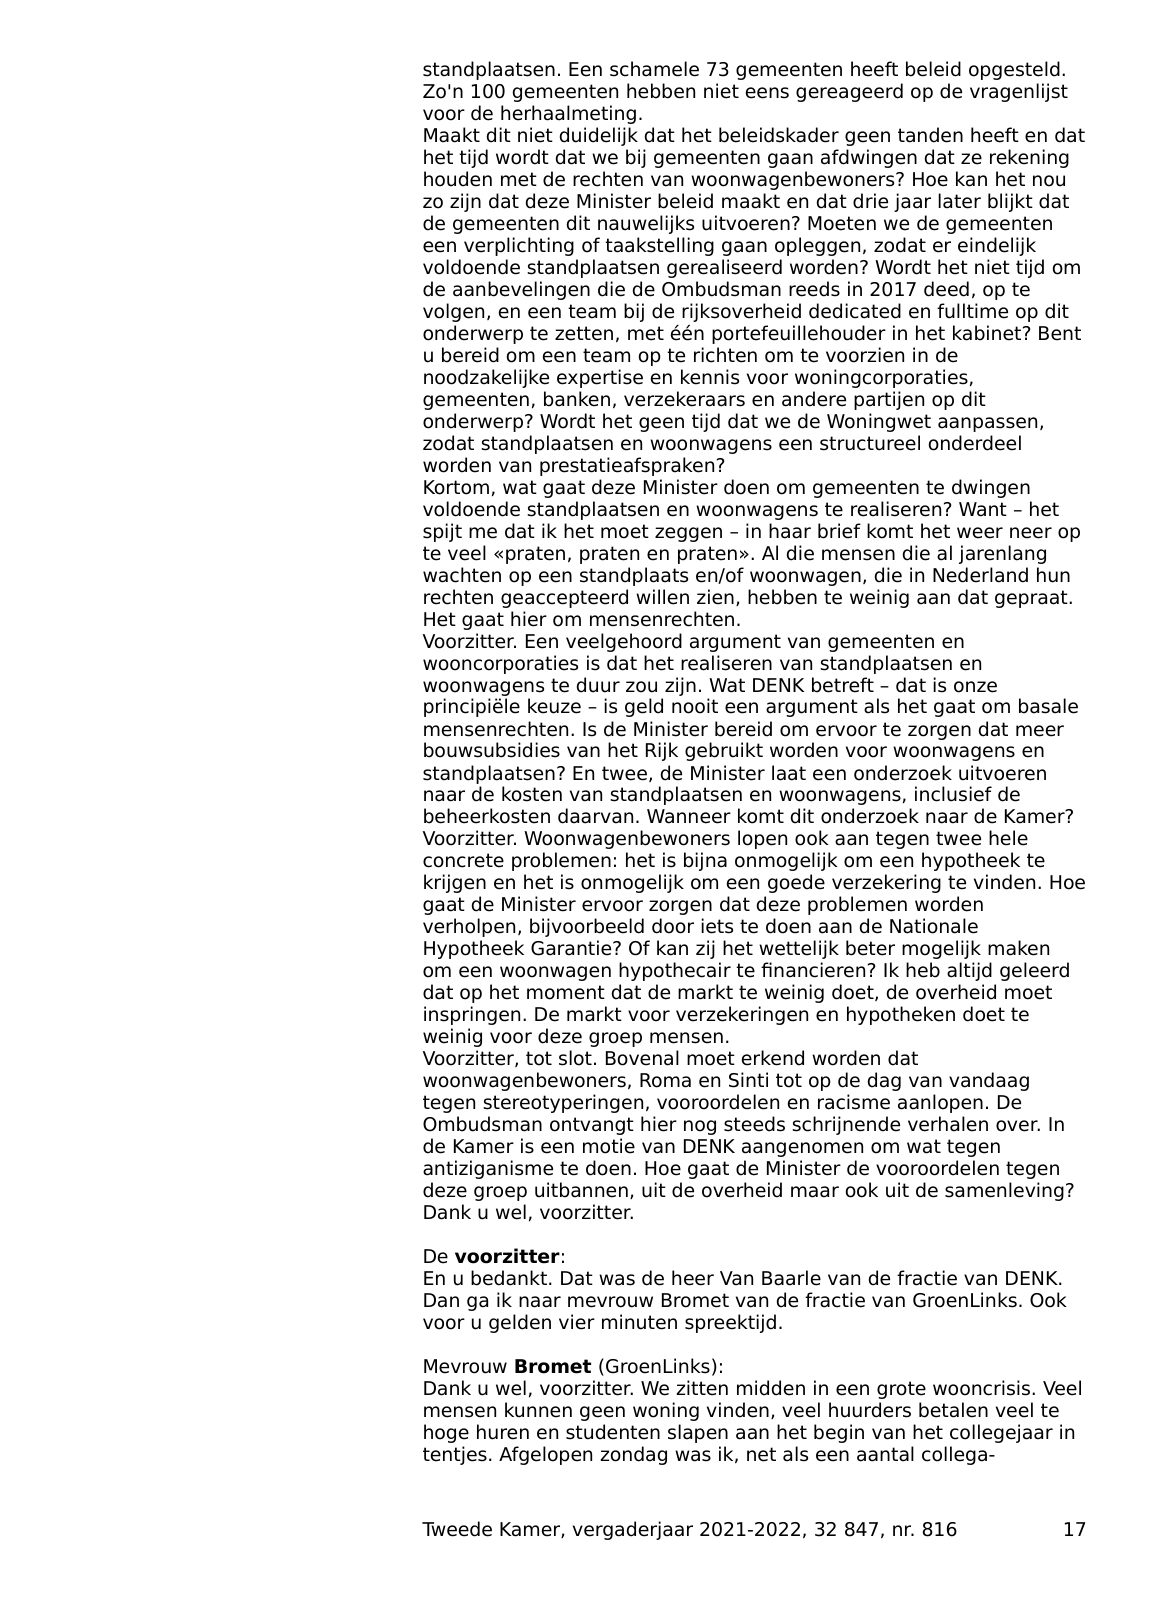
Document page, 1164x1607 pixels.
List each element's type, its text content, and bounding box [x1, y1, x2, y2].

text Maakt dit niet duidelijk dat het beleidskader geen tanden heeft en dat het tijd wordt dat we bij gemeenten gaan afdwingen dat ze rekening houden met de rechten van woonwagenbewoners? Hoe kan het nou zo zijn dat deze Minister beleid maakt en dat drie jaar later blijkt dat de gemeenten dit nauwelijks uitvoeren? Moeten we de gemeenten een verplichting of taakstelling gaan opleggen, zodat er eindelijk voldoende standplaatsen gerealiseerd worden? Wordt het niet tijd om de aanbevelingen die de Ombudsman reeds in 2017 deed, op te volgen, en een team bij de rijksoverheid dedicated en fulltime op dit onderwerp te zetten, met één portefeuillehouder in het kabinet? Bent u bereid om een team op te richten om te voorzien in de noodzakelijke expertise en kennis voor woningcorporaties, gemeenten, banken, verzekeraars en andere partijen op dit onderwerp? Wordt het geen tijd dat we de Woningwet aanpassen, zodat standplaatsen en woonwagens een structureel onderdeel worden van prestatieafspraken? [422, 125, 1087, 477]
text Voorzitter. Een veelgehoord argument van gemeenten en wooncorporaties is dat het realiseren van standplaatsen en woonwagens te duur zou zijn. Wat DENK betreft – dat is onze principiële keuze – is geld nooit een argument als het gaat om basale mensenrechten. Is de Minister bereid om ervoor te zorgen dat meer bouwsubsidies van het Rijk gebruikt worden voor woonwagens en standplaatsen? En twee, de Minister laat een onderzoek uitvoeren naar de kosten van standplaatsen en woonwagens, inclusief de beheerkosten daarvan. Wanneer komt dit onderzoek naar de Kamer? [422, 631, 1087, 828]
text Kortom, wat gaat deze Minister doen om gemeenten te dwingen voldoende standplaatsen en woonwagens te realiseren? Want – het spijt me dat ik het moet zeggen – in haar brief komt het weer neer op te veel «praten, praten en praten». Al die mensen die al jarenlang wachten op een standplaats en/of woonwagen, die in Nederland hun rechten geaccepteerd willen zien, hebben te weinig aan dat gepraat. Het gaat hier om mensenrechten. [422, 477, 1087, 631]
text standplaatsen. Een schamele 73 gemeenten heeft beleid opgesteld. Zo'n 100 gemeenten hebben niet eens gereageerd op de vragenlijst voor de herhaalmeting. [422, 59, 1087, 125]
text Dank u wel, voorzitter. We zitten midden in een grote wooncrisis. Veel mensen kunnen geen woning vinden, veel huurders betalen veel te hoge huren en studenten slapen aan het begin van het collegejaar in tentjes. Afgelopen zondag was ik, net als een aantal collega- [422, 1378, 1087, 1466]
text En u bedankt. Dat was de heer Van Baarle van de fractie van DENK. Dan ga ik naar mevrouw Bromet van de fractie van GroenLinks. Ook voor u gelden vier minuten spreektijd. [422, 1268, 1087, 1334]
text Voorzitter. Woonwagenbewoners lopen ook aan tegen twee hele concrete problemen: het is bijna onmogelijk om een hypotheek te krijgen en het is onmogelijk om een goede verzekering te vinden. Hoe gaat de Minister ervoor zorgen dat deze problemen worden verholpen, bijvoorbeeld door iets te doen aan de Nationale Hypotheek Garantie? Of kan zij het wettelijk beter mogelijk maken om een woonwagen hypothecair te financieren? Ik heb altijd geleerd dat op het moment dat de markt te weinig doet, de overheid moet inspringen. De markt voor verzekeringen en hypotheken doet te weinig voor deze groep mensen. [422, 828, 1087, 1048]
text Voorzitter, tot slot. Bovenal moet erkend worden dat woonwagenbewoners, Roma en Sinti tot op de dag van vandaag tegen stereotyperingen, vooroordelen en racisme aanlopen. De Ombudsman ontvangt hier nog steeds schrijnende verhalen over. In de Kamer is een motie van DENK aangenomen om wat tegen antiziganisme te doen. Hoe gaat de Minister de vooroordelen tegen deze groep uitbannen, uit de overheid maar ook uit de samenleving? [422, 1048, 1087, 1202]
text Dank u wel, voorzitter. [422, 1202, 1087, 1224]
text Mevrouw Bromet (GroenLinks): [422, 1356, 1087, 1378]
text De voorzitter: [422, 1246, 1087, 1268]
